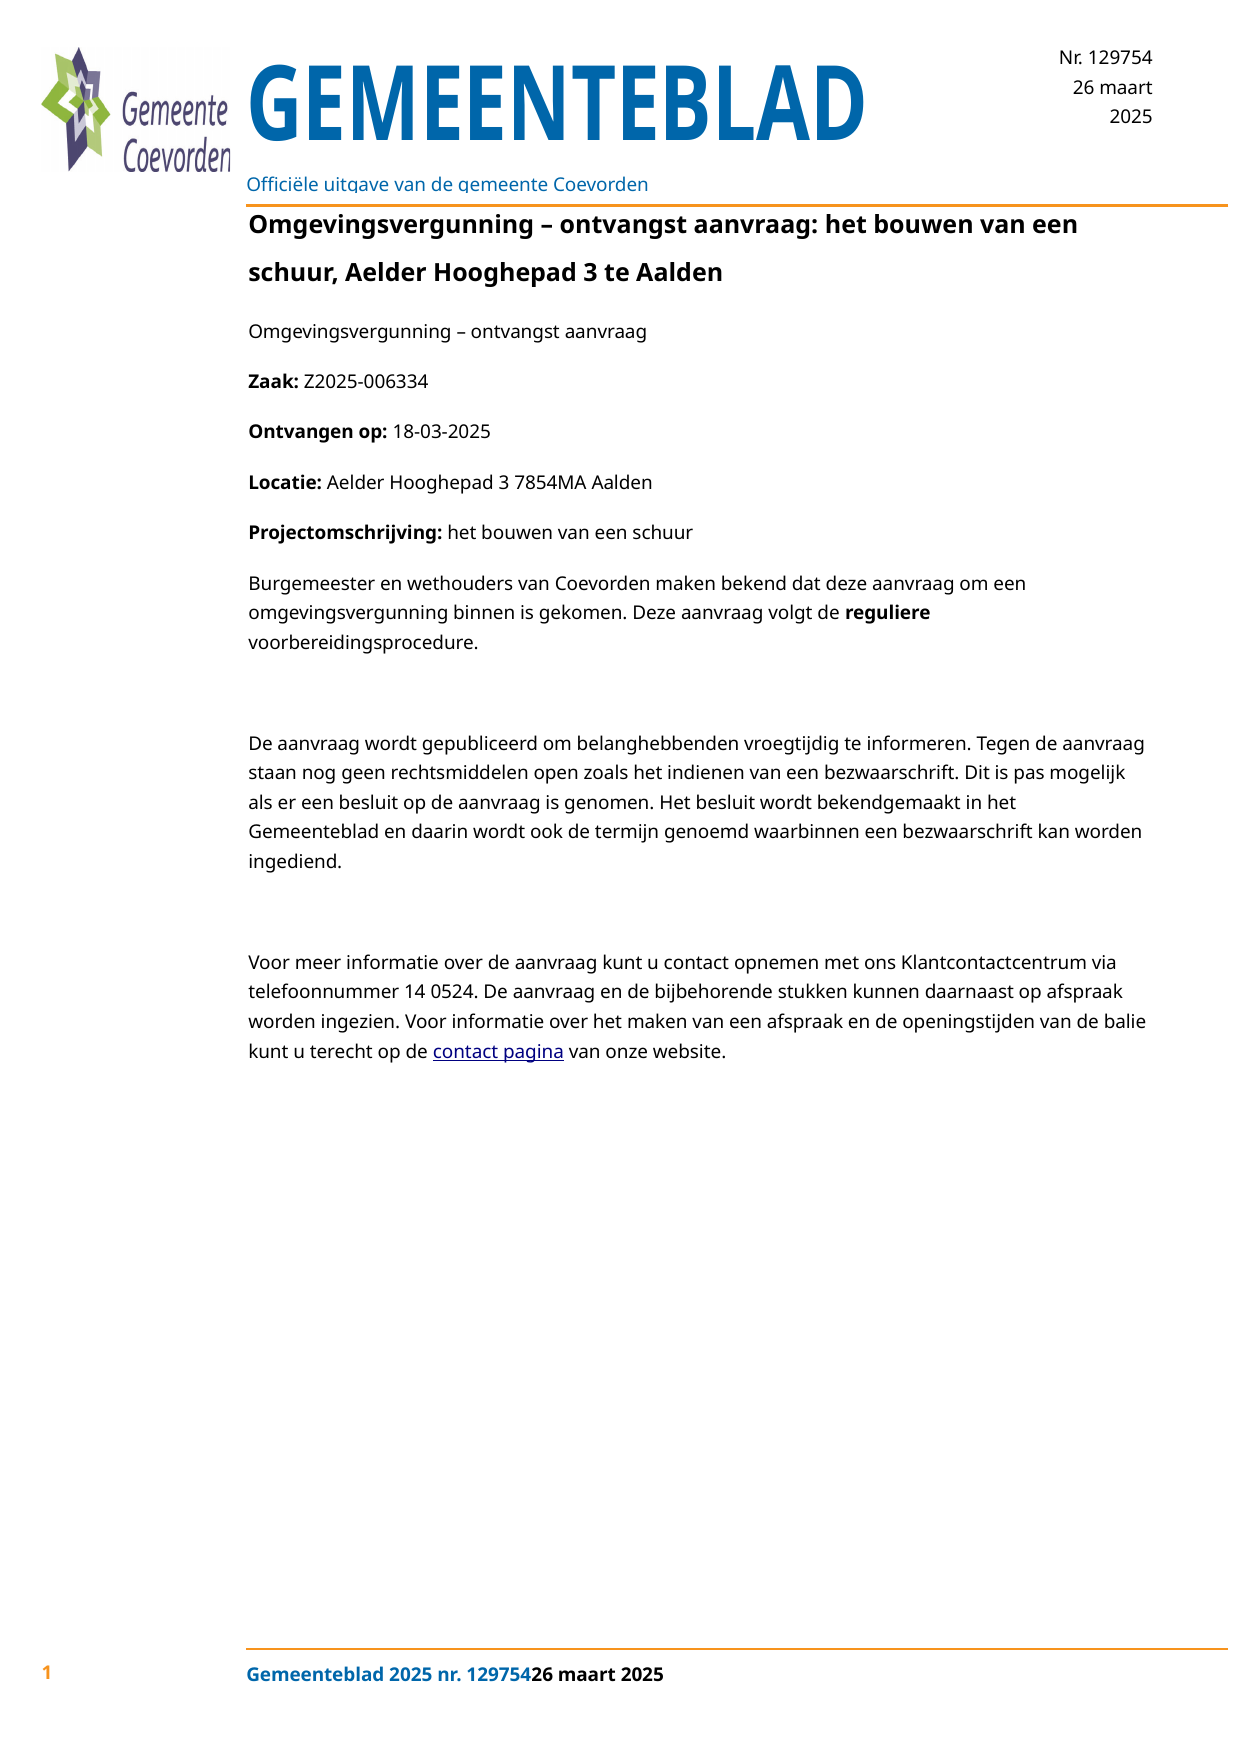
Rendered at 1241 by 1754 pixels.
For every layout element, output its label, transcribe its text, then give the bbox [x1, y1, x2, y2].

text Omgevingsvergunning – ontvangst aanvraag: het bouwen van een schuur, Aelder Hooghepad 3 te Aalden [248, 207, 1152, 288]
text Voor meer informatie over de aanvraag kunt u contact opnemen met ons Klantcontactcentrum via telefoonnummer 14 0524. De aanvraag en de bijbehorende stukken kunnen daarnaast op afspraak worden ingezien. Voor informatie over het maken van een afspraak en de openingstijden van de balie kunt u terecht op de contact pagina van onze website. [248, 949, 1152, 1064]
text Projectomschrijving: het bouwen van een schuur [248, 519, 1152, 545]
text Locatie: Aelder Hooghepad 3 7854MA Aalden [248, 469, 1152, 495]
text Omgevingsvergunning – ontvangst aanvraag [248, 318, 1152, 344]
text De aanvraag wordt gepubliceerd om belanghebbenden vroegtijdig te informeren. Tegen de aanvraag staan nog geen rechtsmiddelen open zoals het indienen van een bezwaarschrift. Dit is pas mogelijk als er een besluit op de aanvraag is genomen. Het besluit wordt bekendgemaakt in het Gemeenteblad en daarin wordt ook de termijn genoemd waarbinnen een bezwaarschrift kan worden ingediend. [248, 730, 1152, 874]
text Zaak: Z2025-006334 [248, 368, 1152, 394]
text Ontvangen op: 18-03-2025 [248, 419, 1152, 444]
picture [41, 47, 231, 172]
text Burgemeester en wethouders van Coevorden maken bekend dat deze aanvraag om een omgevingsvergunning binnen is gekomen. Deze aanvraag volgt de reguliere voorbereidingsprocedure. [248, 570, 1152, 655]
